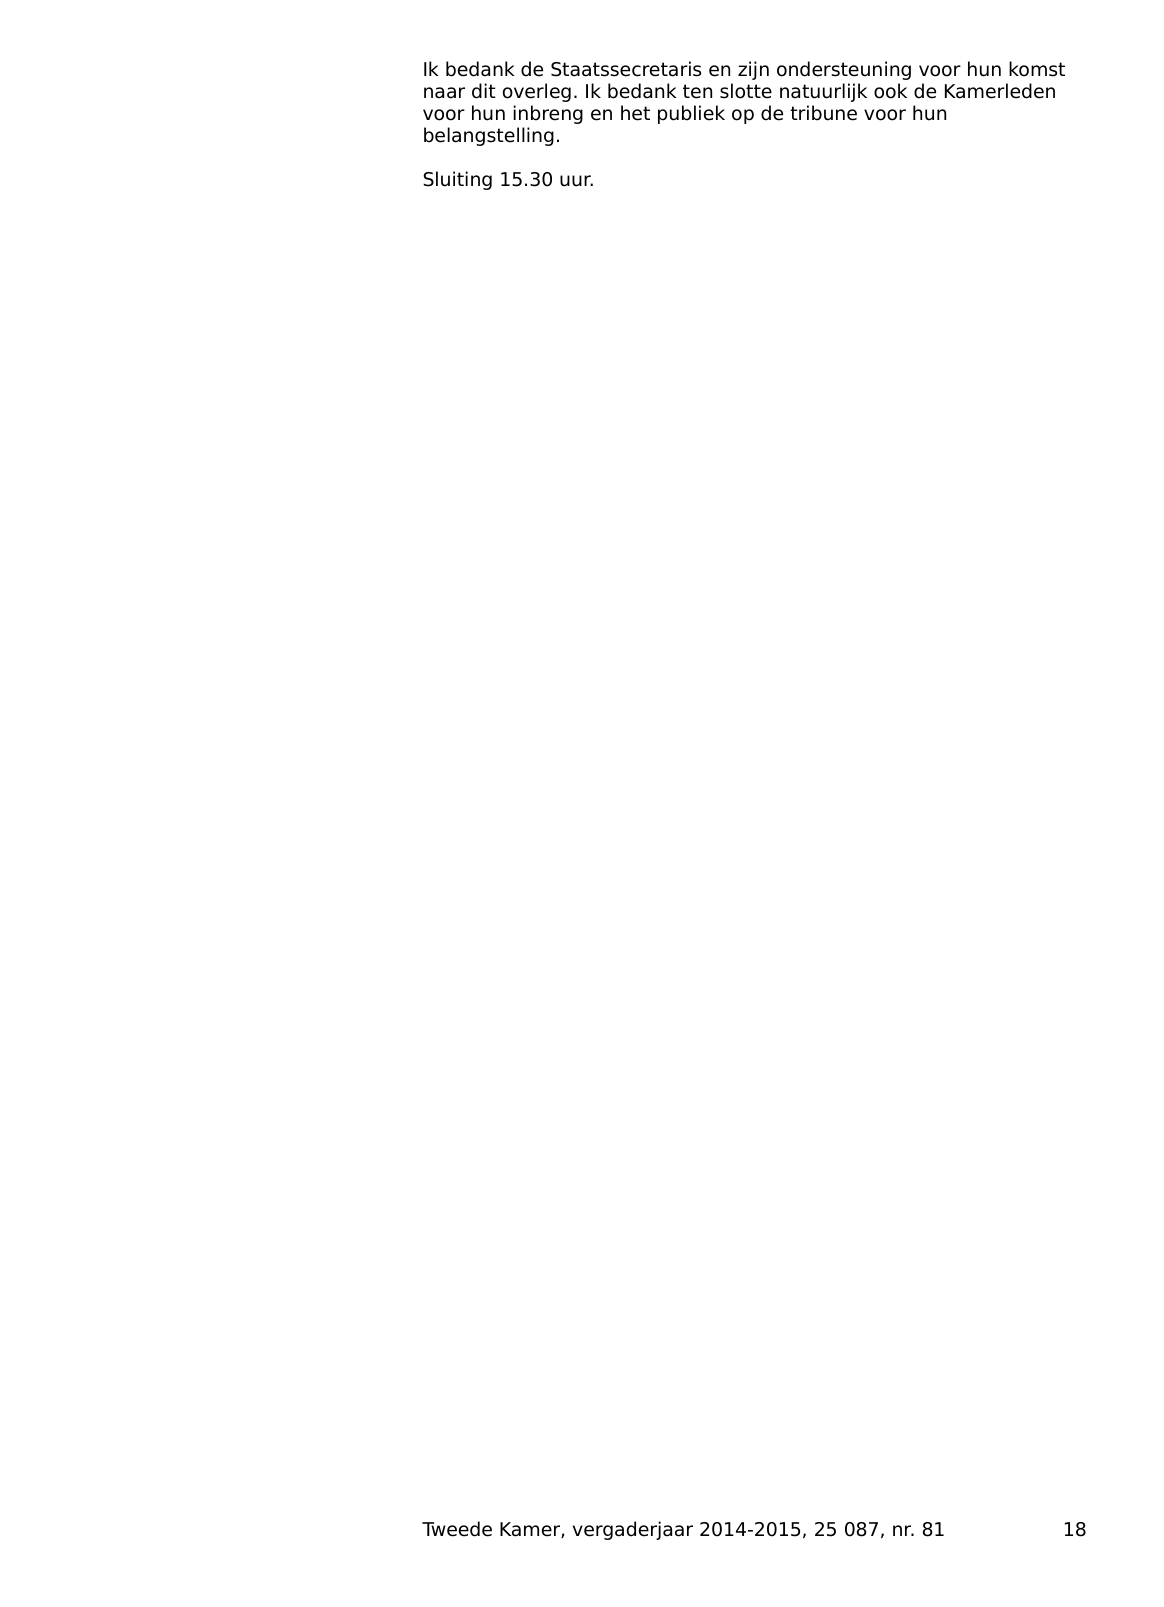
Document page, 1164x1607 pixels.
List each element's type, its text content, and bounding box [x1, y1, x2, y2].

text Sluiting 15.30 uur. [422, 169, 1087, 191]
text Ik bedank de Staatssecretaris en zijn ondersteuning voor hun komst naar dit overleg. Ik bedank ten slotte natuurlijk ook de Kamerleden voor hun inbreng en het publiek op de tribune voor hun belangstelling. [422, 59, 1087, 147]
